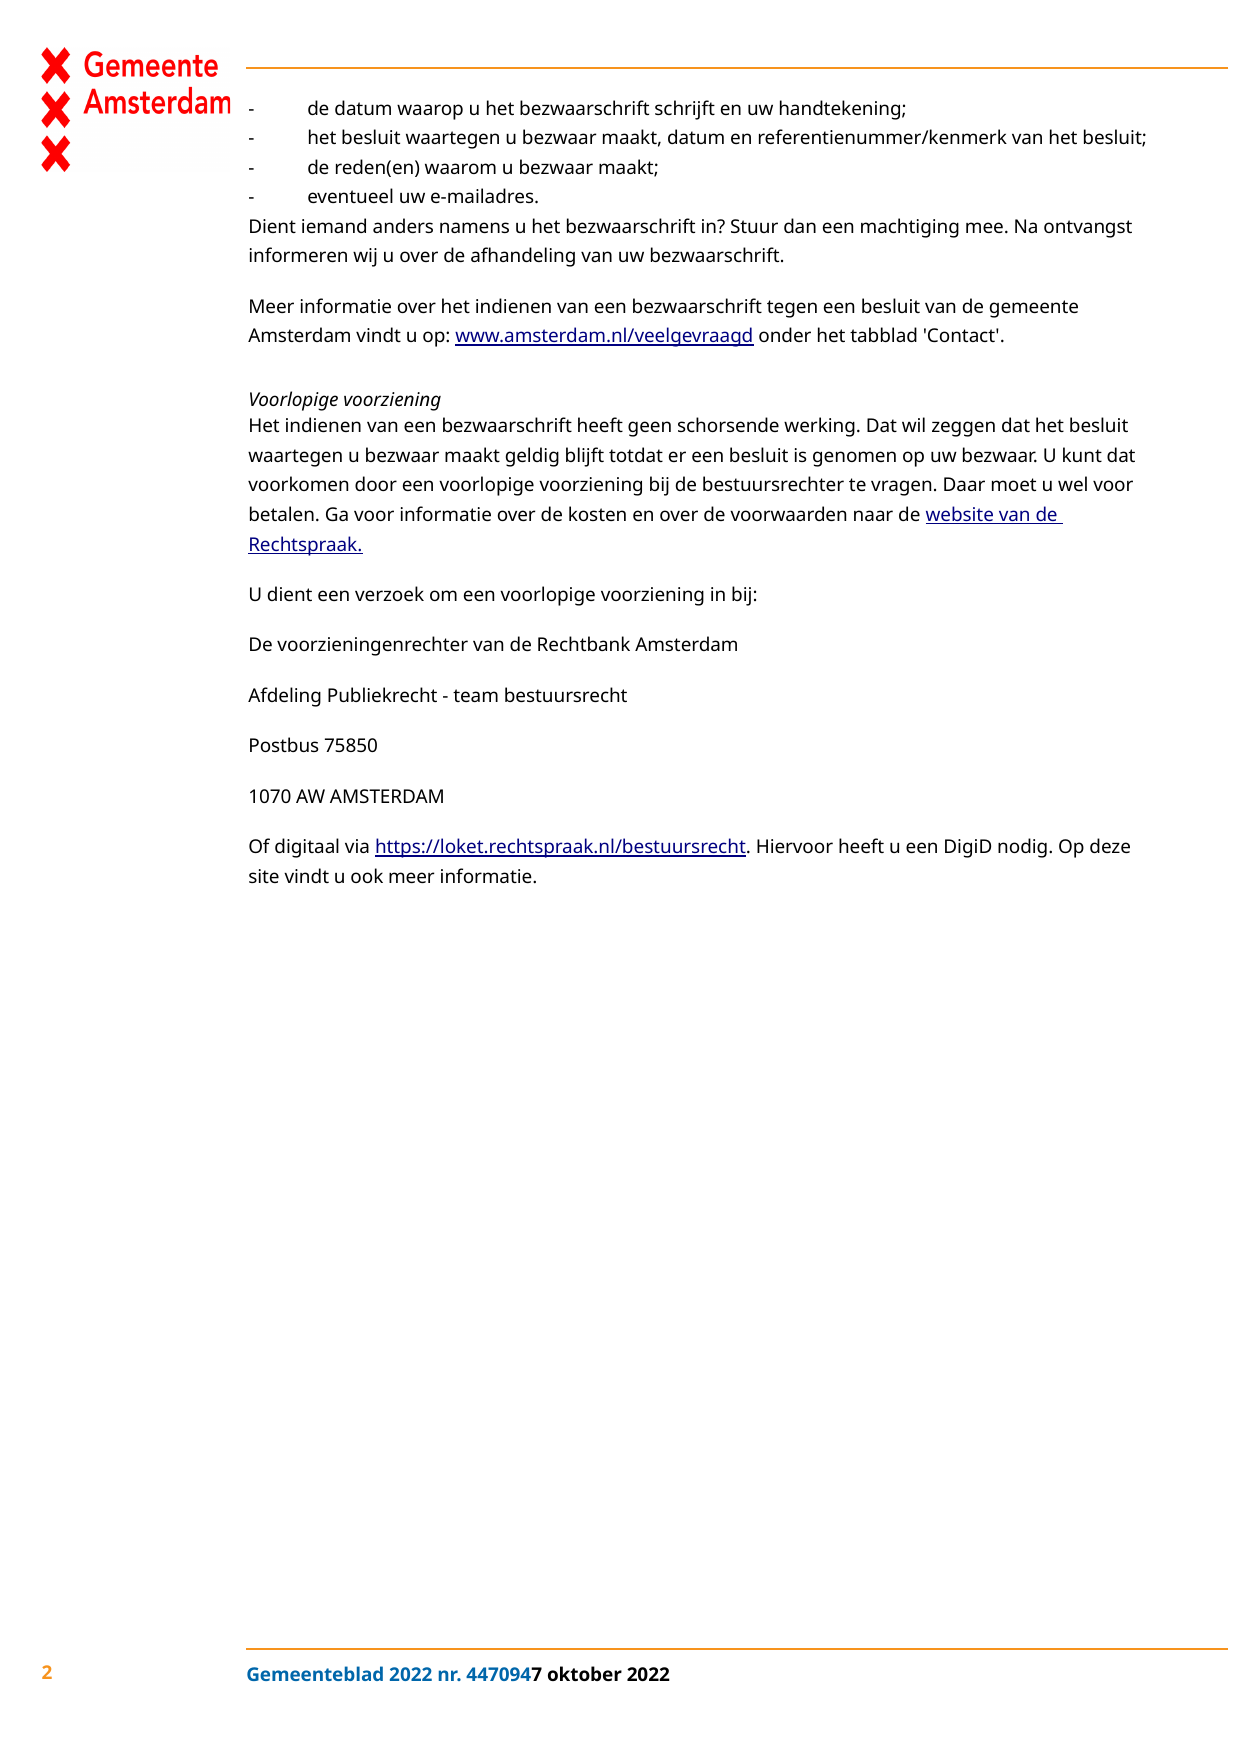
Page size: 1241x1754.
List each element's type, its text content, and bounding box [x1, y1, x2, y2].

text 1070 AW AMSTERDAM [248, 783, 1152, 808]
text De voorzieningenrechter van de Rechtbank Amsterdam [248, 632, 1152, 657]
text Of digitaal via https://loket.rechtspraak.nl/bestuursrecht. Hiervoor heeft u een DigiD nodig. Op deze site vindt u ook meer informatie. [248, 833, 1152, 888]
list de reden(en) waarom u bezwaar maakt; [248, 154, 1152, 180]
text Het indienen van een bezwaarschrift heeft geen schorsende werking. Dat wil zeggen dat het besluit waartegen u bezwaar maakt geldig blijft totdat er een besluit is genomen op uw bezwaar. U kunt dat voorkomen door een voorlopige voorziening bij de bestuursrechter te vragen. Daar moet u wel voor betalen. Ga voor informatie over de kosten en over de voorwaarden naar de website van de Rechtspraak. [248, 412, 1152, 556]
text Afdeling Publiekrecht - team bestuursrecht [248, 682, 1152, 708]
text Meer informatie over het indienen van een bezwaarschrift tegen een besluit van de gemeente Amsterdam vindt u op: www.amsterdam.nl/veelgevraagd onder het tabblad 'Contact'. [248, 293, 1152, 348]
text Dient iemand anders namens u het bezwaarschrift in? Stuur dan een machtiging mee. Na ontvangst informeren wij u over de afhandeling van uw bezwaarschrift. [248, 213, 1152, 268]
text U dient een verzoek om een voorlopige voorziening in bij: [248, 581, 1152, 607]
text Postbus 75850 [248, 732, 1152, 758]
list het besluit waartegen u bezwaar maakt, datum en referentienummer/kenmerk van het besluit; [248, 124, 1152, 150]
list eventueel uw e-mailadres. [248, 183, 1152, 209]
text Voorlopige voorziening [248, 387, 1152, 412]
picture [41, 47, 231, 172]
list de datum waarop u het bezwaarschrift schrijft en uw handtekening; [248, 95, 1152, 121]
